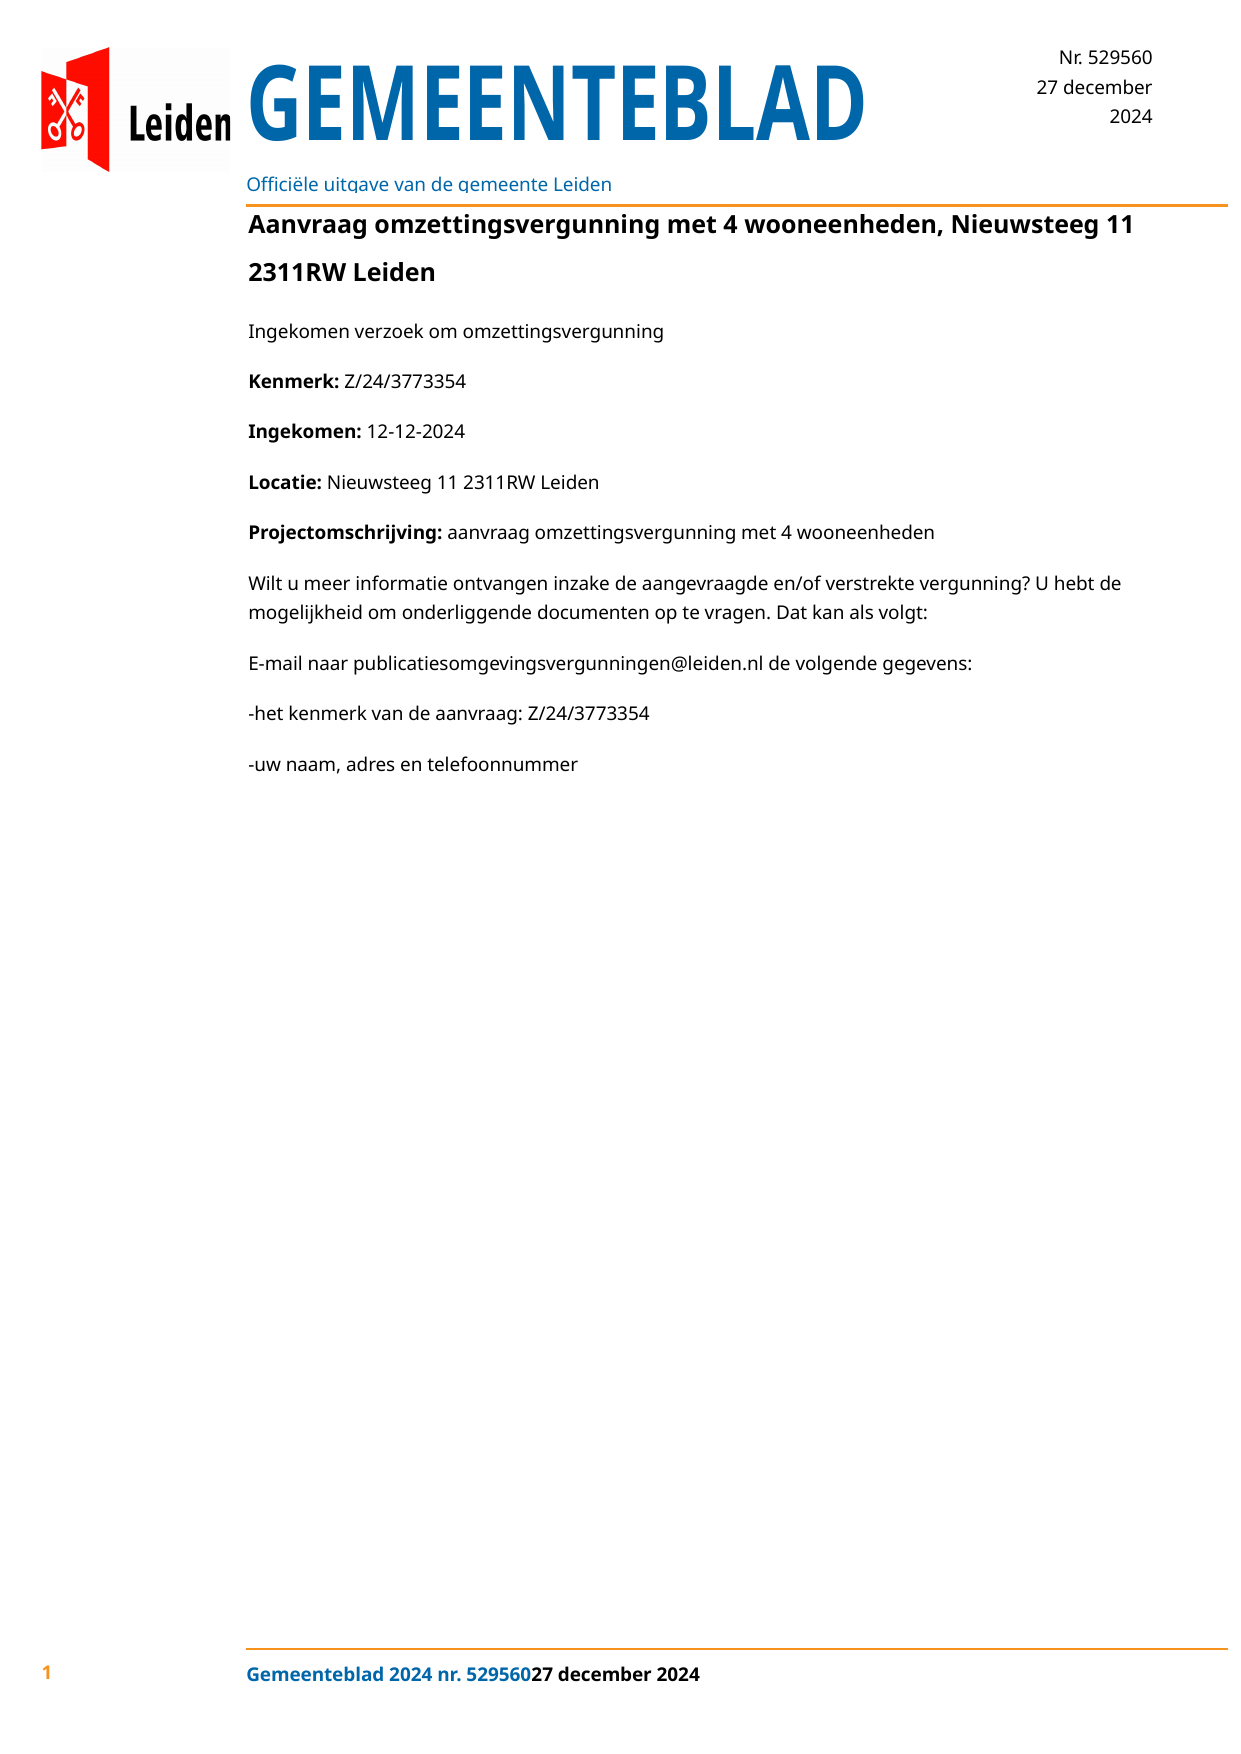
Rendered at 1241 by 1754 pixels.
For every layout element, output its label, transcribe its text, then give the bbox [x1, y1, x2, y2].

text -uw naam, adres en telefoonnummer [248, 751, 1152, 777]
text Ingekomen: 12-12-2024 [248, 419, 1152, 444]
text Locatie: Nieuwsteeg 11 2311RW Leiden [248, 469, 1152, 495]
text Kenmerk: Z/24/3773354 [248, 368, 1152, 394]
text -het kenmerk van de aanvraag: Z/24/3773354 [248, 700, 1152, 726]
text Wilt u meer informatie ontvangen inzake de aangevraagde en/of verstrekte vergunning? U hebt de mogelijkheid om onderliggende documenten op te vragen. Dat kan als volgt: [248, 570, 1152, 625]
text Aanvraag omzettingsvergunning met 4 wooneenheden, Nieuwsteeg 11 2311RW Leiden [248, 207, 1152, 288]
text Ingekomen verzoek om omzettingsvergunning [248, 318, 1152, 344]
text E-mail naar publicatiesomgevingsvergunningen@leiden.nl de volgende gegevens: [248, 650, 1152, 676]
text Projectomschrijving: aanvraag omzettingsvergunning met 4 wooneenheden [248, 519, 1152, 545]
picture [41, 47, 231, 172]
